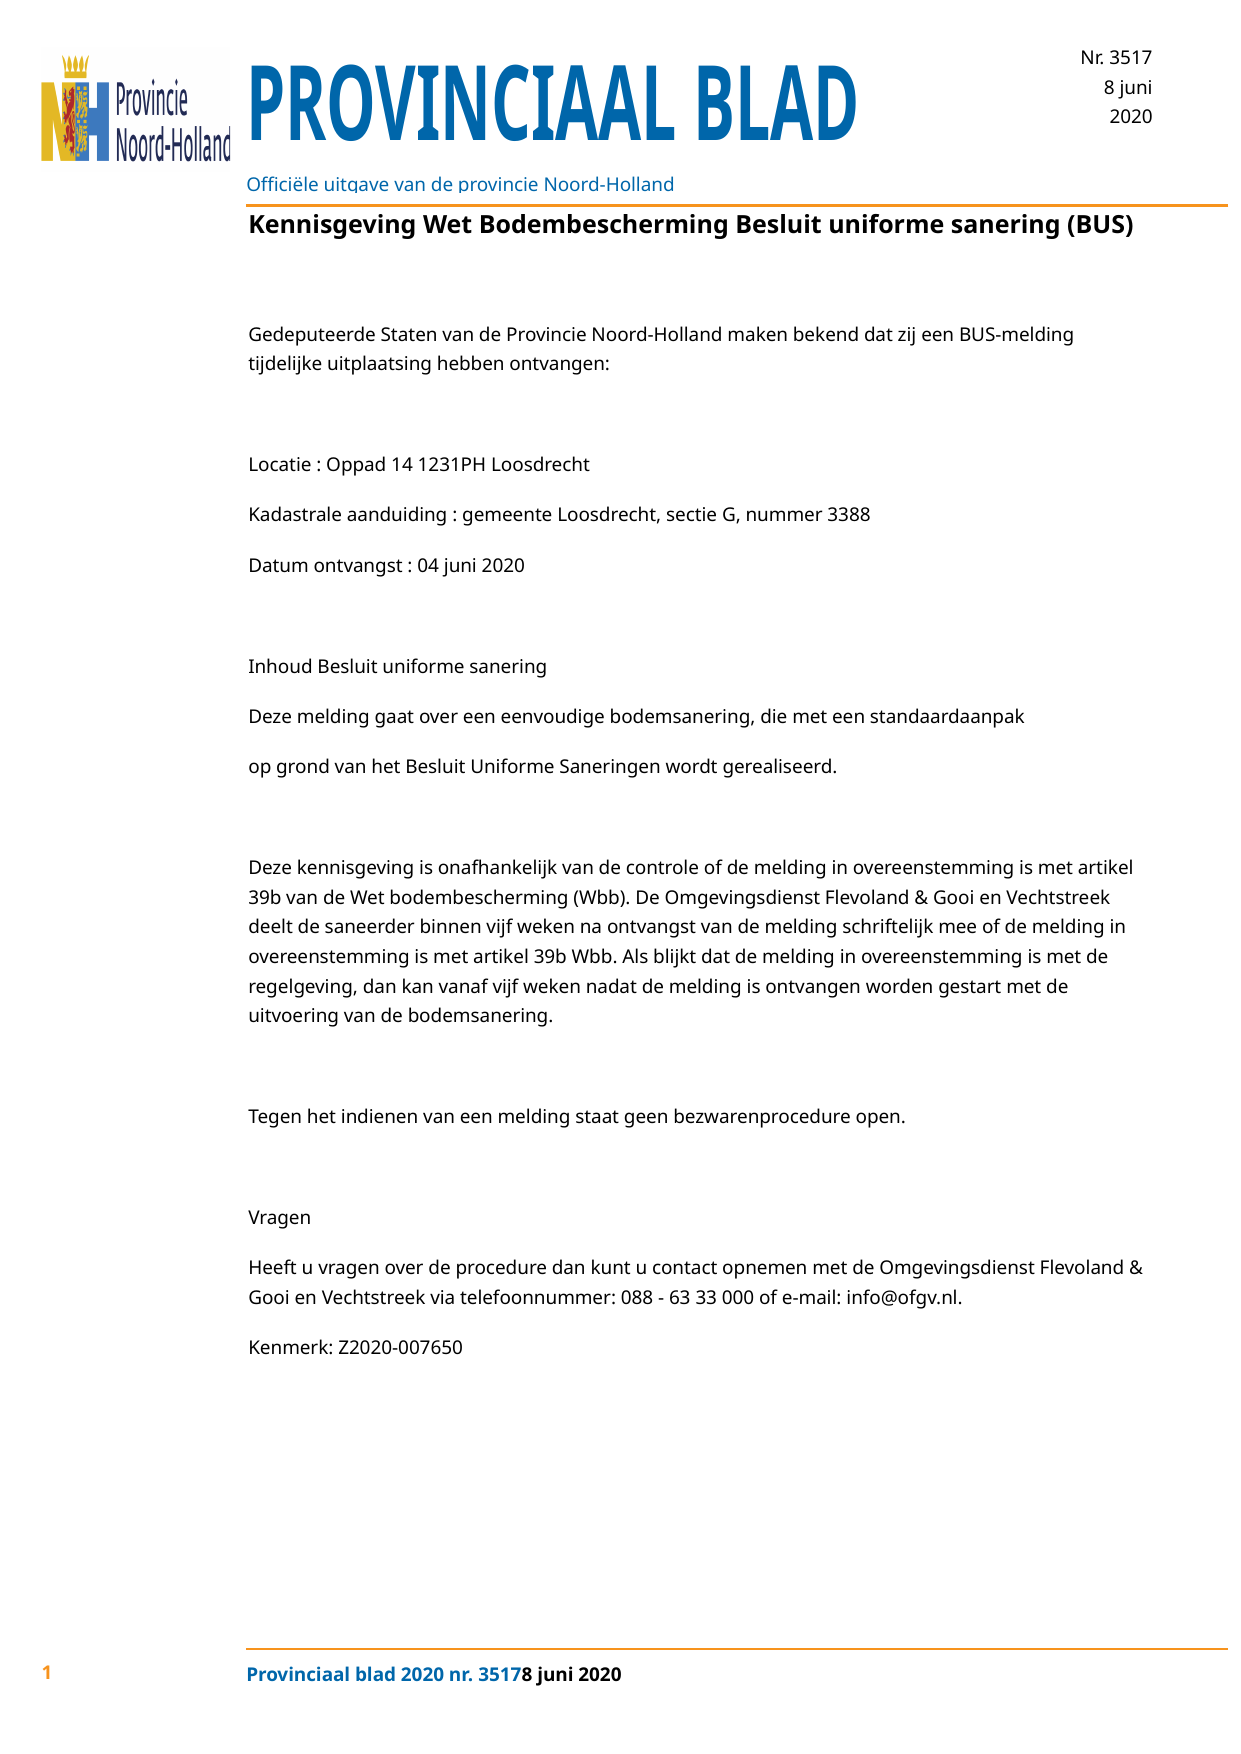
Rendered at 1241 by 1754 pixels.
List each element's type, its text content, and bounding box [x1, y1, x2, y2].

text Kenmerk: Z2020-007650 [248, 1334, 1152, 1360]
text Inhoud Besluit uniforme sanering [248, 653, 1152, 678]
text Heeft u vragen over de procedure dan kunt u contact opnemen met de Omgevingsdienst Flevoland & Gooi en Vechtstreek via telefoonnummer: 088 - 63 33 000 of e-mail: info@ofgv.nl. [248, 1254, 1152, 1310]
text Deze kennisgeving is onafhankelijk van de controle of de melding in overeenstemming is met artikel 39b van de Wet bodembescherming (Wbb). De Omgevingsdienst Flevoland & Gooi en Vechtstreek deelt de saneerder binnen vijf weken na ontvangst van de melding schriftelijk mee of de melding in overeenstemming is met artikel 39b Wbb. Als blijkt dat de melding in overeenstemming is met de regelgeving, dan kan vanaf vijf weken nadat de melding is ontvangen worden gestart met de uitvoering van de bodemsanering. [248, 854, 1152, 1028]
picture [41, 47, 231, 172]
text Vragen [248, 1204, 1152, 1230]
text op grond van het Besluit Uniforme Saneringen wordt gerealiseerd. [248, 754, 1152, 779]
text Kadastrale aanduiding : gemeente Loosdrecht, sectie G, nummer 3388 [248, 502, 1152, 527]
text Gedeputeerde Staten van de Provincie Noord-Holland maken bekend dat zij een BUS-melding tijdelijke uitplaatsing hebben ontvangen: [248, 321, 1152, 376]
text Kennisgeving Wet Bodembescherming Besluit uniforme sanering (BUS) [248, 207, 1152, 241]
text Locatie : Oppad 14 1231PH Loosdrecht [248, 451, 1152, 477]
text Deze melding gaat over een eenvoudige bodemsanering, die met een standaardaanpak [248, 703, 1152, 729]
text Datum ontvangst : 04 juni 2020 [248, 552, 1152, 578]
text Tegen het indienen van een melding staat geen bezwarenprocedure open. [248, 1103, 1152, 1129]
